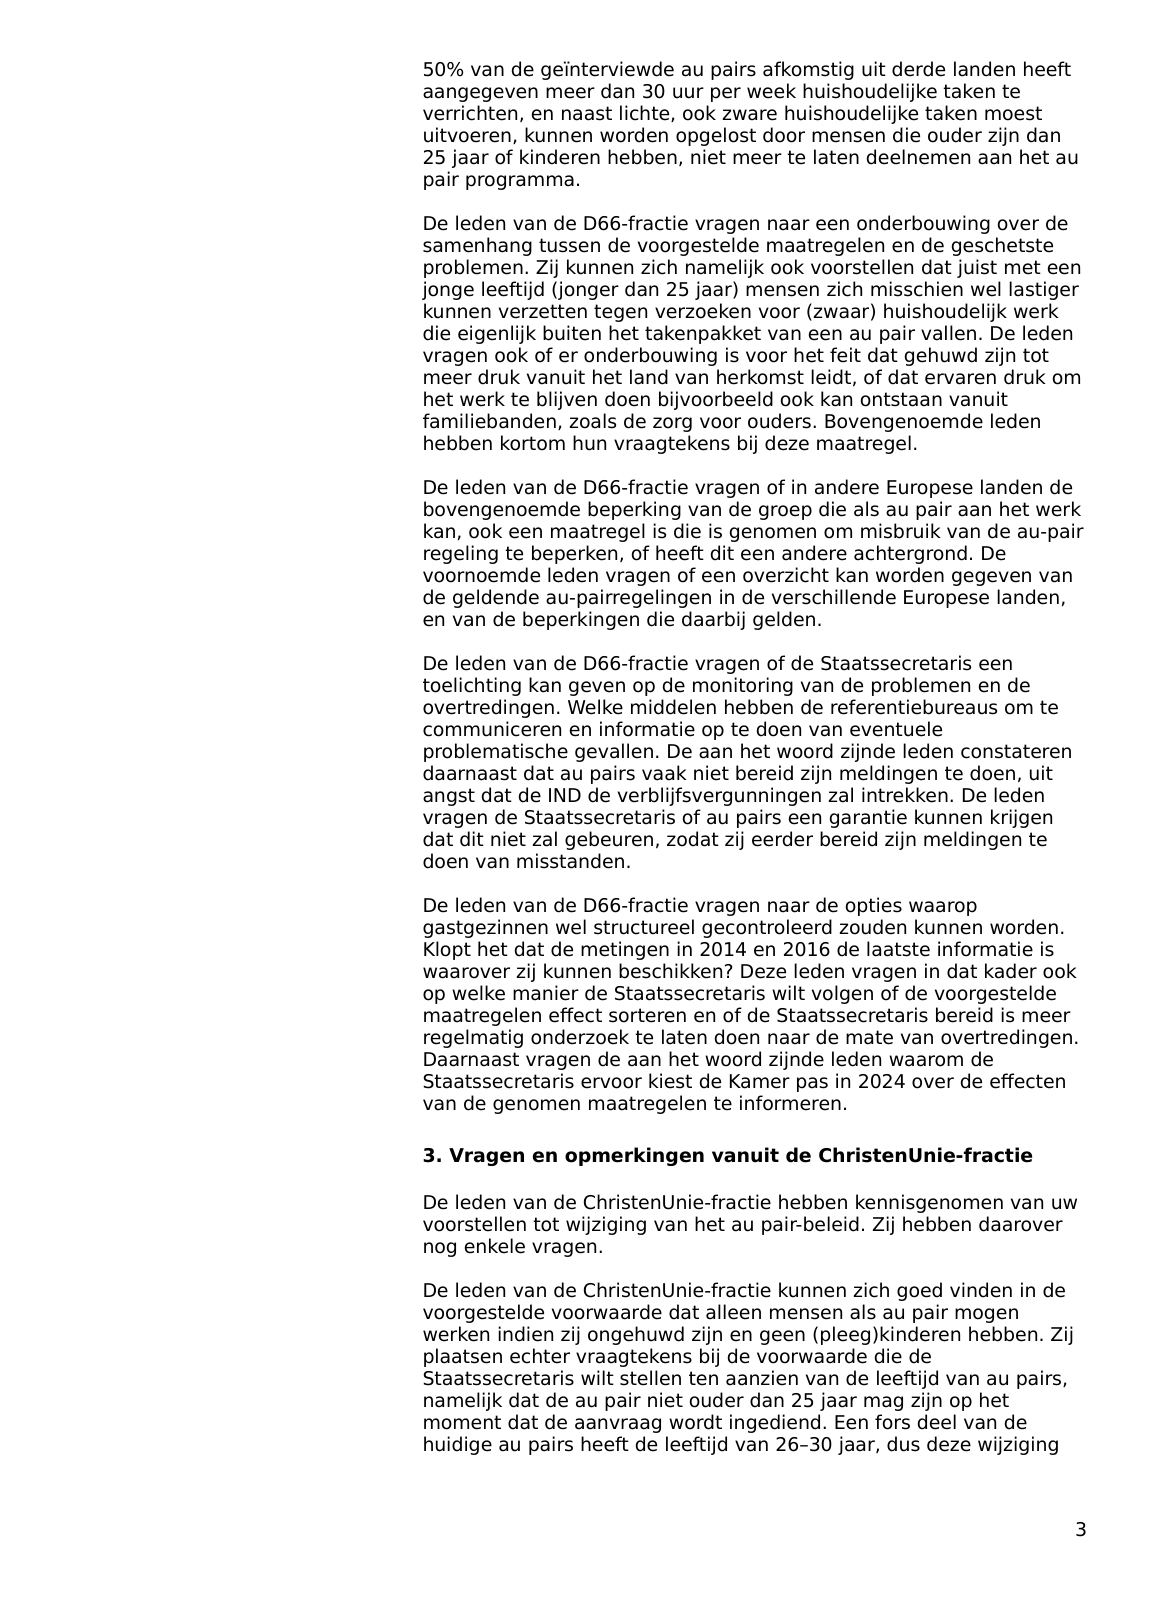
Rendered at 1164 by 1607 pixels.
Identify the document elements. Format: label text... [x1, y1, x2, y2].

text 50% van de geïnterviewde au pairs afkomstig uit derde landen heeft aangegeven meer dan 30 uur per week huishoudelijke taken te verrichten, en naast lichte, ook zware huishoudelijke taken moest uitvoeren, kunnen worden opgelost door mensen die ouder zijn dan 25 jaar of kinderen hebben, niet meer te laten deelnemen aan het au pair programma. [422, 59, 1087, 191]
text De leden van de D66-fractie vragen naar de opties waarop gastgezinnen wel structureel gecontroleerd zouden kunnen worden. Klopt het dat de metingen in 2014 en 2016 de laatste informatie is waarover zij kunnen beschikken? Deze leden vragen in dat kader ook op welke manier de Staatssecretaris wilt volgen of de voorgestelde maatregelen effect sorteren en of de Staatssecretaris bereid is meer regelmatig onderzoek te laten doen naar de mate van overtredingen. Daarnaast vragen de aan het woord zijnde leden waarom de Staatssecretaris ervoor kiest de Kamer pas in 2024 over de effecten van de genomen maatregelen te informeren. [422, 895, 1087, 1115]
text De leden van de D66-fractie vragen of in andere Europese landen de bovengenoemde beperking van de groep die als au pair aan het werk kan, ook een maatregel is die is genomen om misbruik van de au-pair regeling te beperken, of heeft dit een andere achtergrond. De voornoemde leden vragen of een overzicht kan worden gegeven van de geldende au-pairregelingen in de verschillende Europese landen, en van de beperkingen die daarbij gelden. [422, 477, 1087, 631]
text De leden van de D66-fractie vragen of de Staatssecretaris een toelichting kan geven op de monitoring van de problemen en de overtredingen. Welke middelen hebben de referentiebureaus om te communiceren en informatie op te doen van eventuele problematische gevallen. De aan het woord zijnde leden constateren daarnaast dat au pairs vaak niet bereid zijn meldingen te doen, uit angst dat de IND de verblijfsvergunningen zal intrekken. De leden vragen de Staatssecretaris of au pairs een garantie kunnen krijgen dat dit niet zal gebeuren, zodat zij eerder bereid zijn meldingen te doen van misstanden. [422, 653, 1087, 873]
subtitle 3. Vragen en opmerkingen vanuit de ChristenUnie-fractie [422, 1145, 1087, 1167]
text De leden van de ChristenUnie-fractie hebben kennisgenomen van uw voorstellen tot wijziging van het au pair-beleid. Zij hebben daarover nog enkele vragen. [422, 1192, 1087, 1258]
text De leden van de ChristenUnie-fractie kunnen zich goed vinden in de voorgestelde voorwaarde dat alleen mensen als au pair mogen werken indien zij ongehuwd zijn en geen (pleeg)kinderen hebben. Zij plaatsen echter vraagtekens bij de voorwaarde die de Staatssecretaris wilt stellen ten aanzien van de leeftijd van au pairs, namelijk dat de au pair niet ouder dan 25 jaar mag zijn op het moment dat de aanvraag wordt ingediend. Een fors deel van de huidige au pairs heeft de leeftijd van 26–30 jaar, dus deze wijziging [422, 1280, 1087, 1456]
text De leden van de D66-fractie vragen naar een onderbouwing over de samenhang tussen de voorgestelde maatregelen en de geschetste problemen. Zij kunnen zich namelijk ook voorstellen dat juist met een jonge leeftijd (jonger dan 25 jaar) mensen zich misschien wel lastiger kunnen verzetten tegen verzoeken voor (zwaar) huishoudelijk werk die eigenlijk buiten het takenpakket van een au pair vallen. De leden vragen ook of er onderbouwing is voor het feit dat gehuwd zijn tot meer druk vanuit het land van herkomst leidt, of dat ervaren druk om het werk te blijven doen bijvoorbeeld ook kan ontstaan vanuit familiebanden, zoals de zorg voor ouders. Bovengenoemde leden hebben kortom hun vraagtekens bij deze maatregel. [422, 213, 1087, 455]
